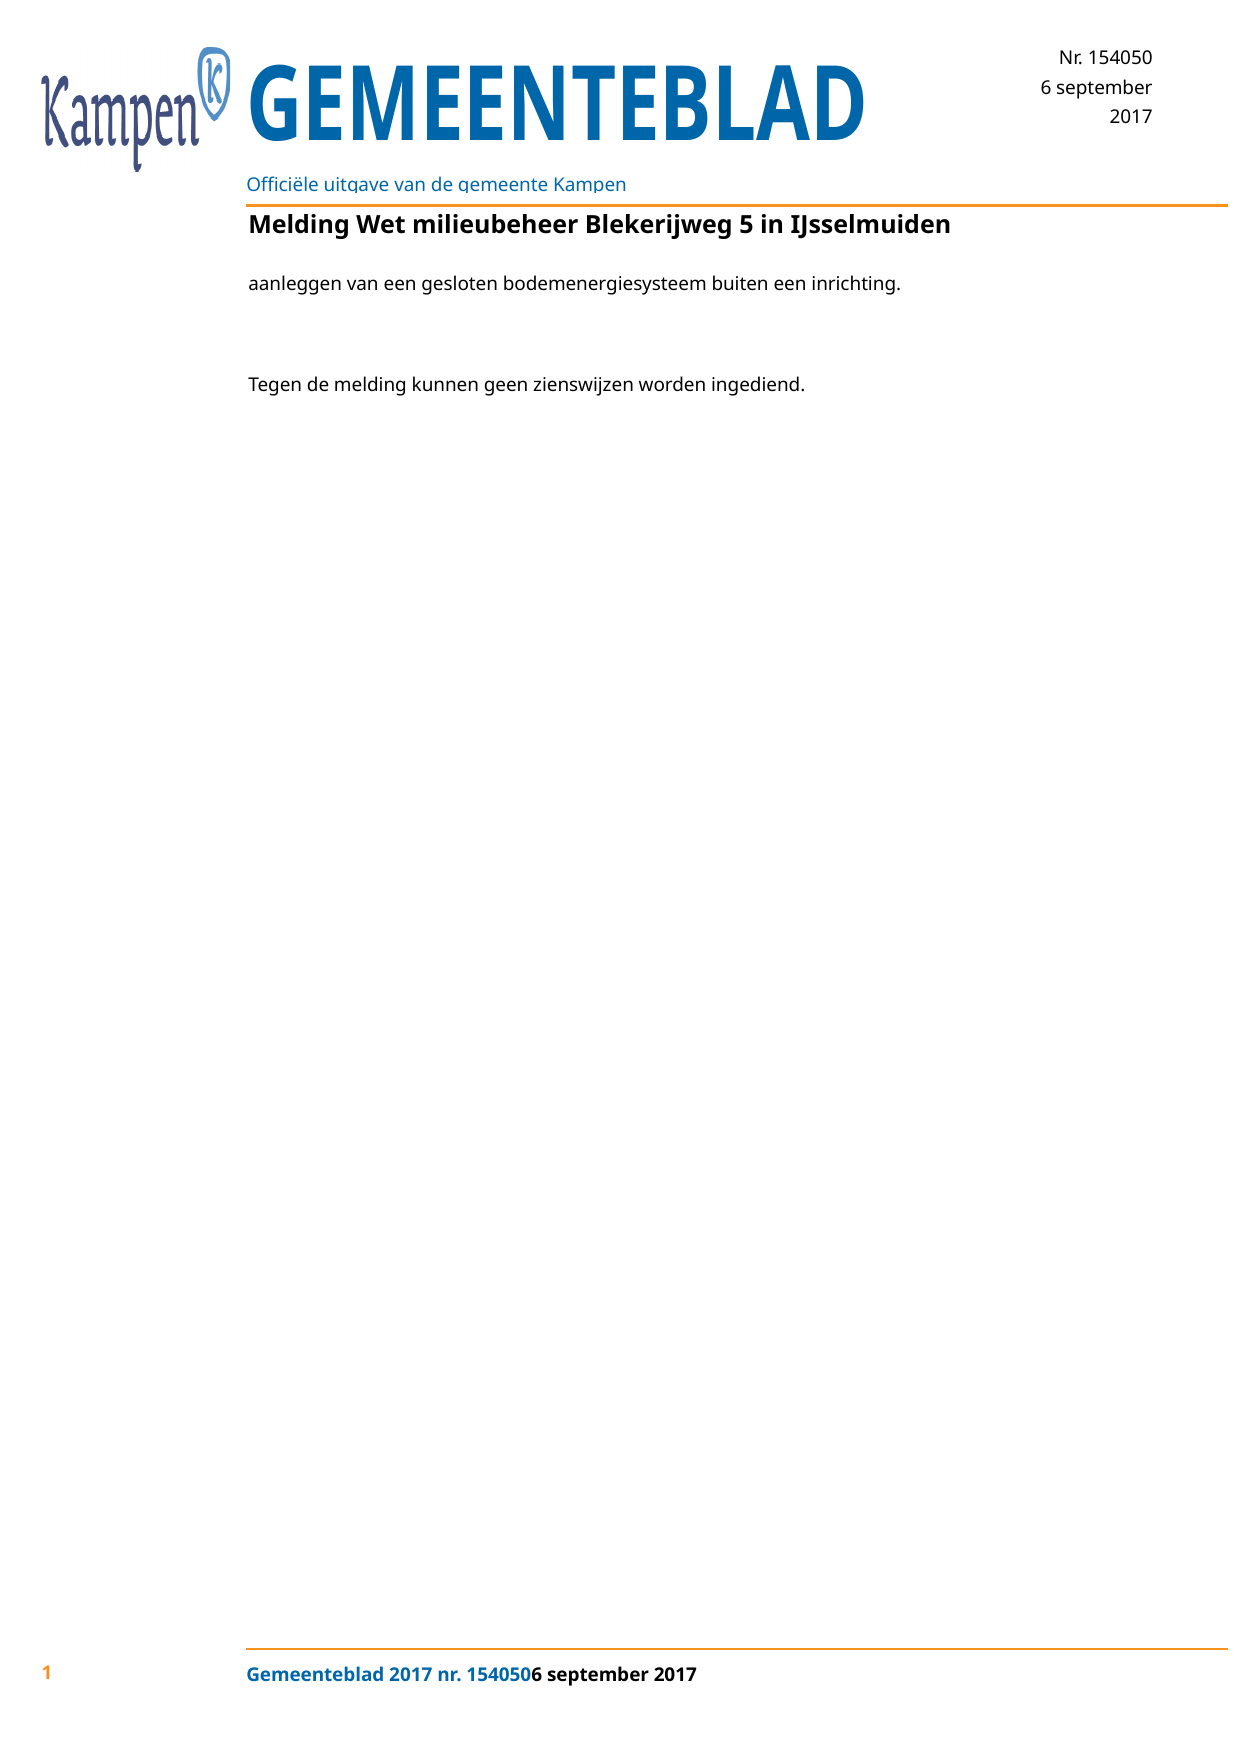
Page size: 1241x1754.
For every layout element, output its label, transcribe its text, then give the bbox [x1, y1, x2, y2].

text aanleggen van een gesloten bodemenergiesysteem buiten een inrichting. [248, 270, 1152, 296]
text Melding Wet milieubeheer Blekerijweg 5 in IJsselmuiden [248, 207, 1152, 241]
picture [41, 47, 231, 172]
text Tegen de melding kunnen geen zienswijzen worden ingediend. [248, 371, 1152, 397]
